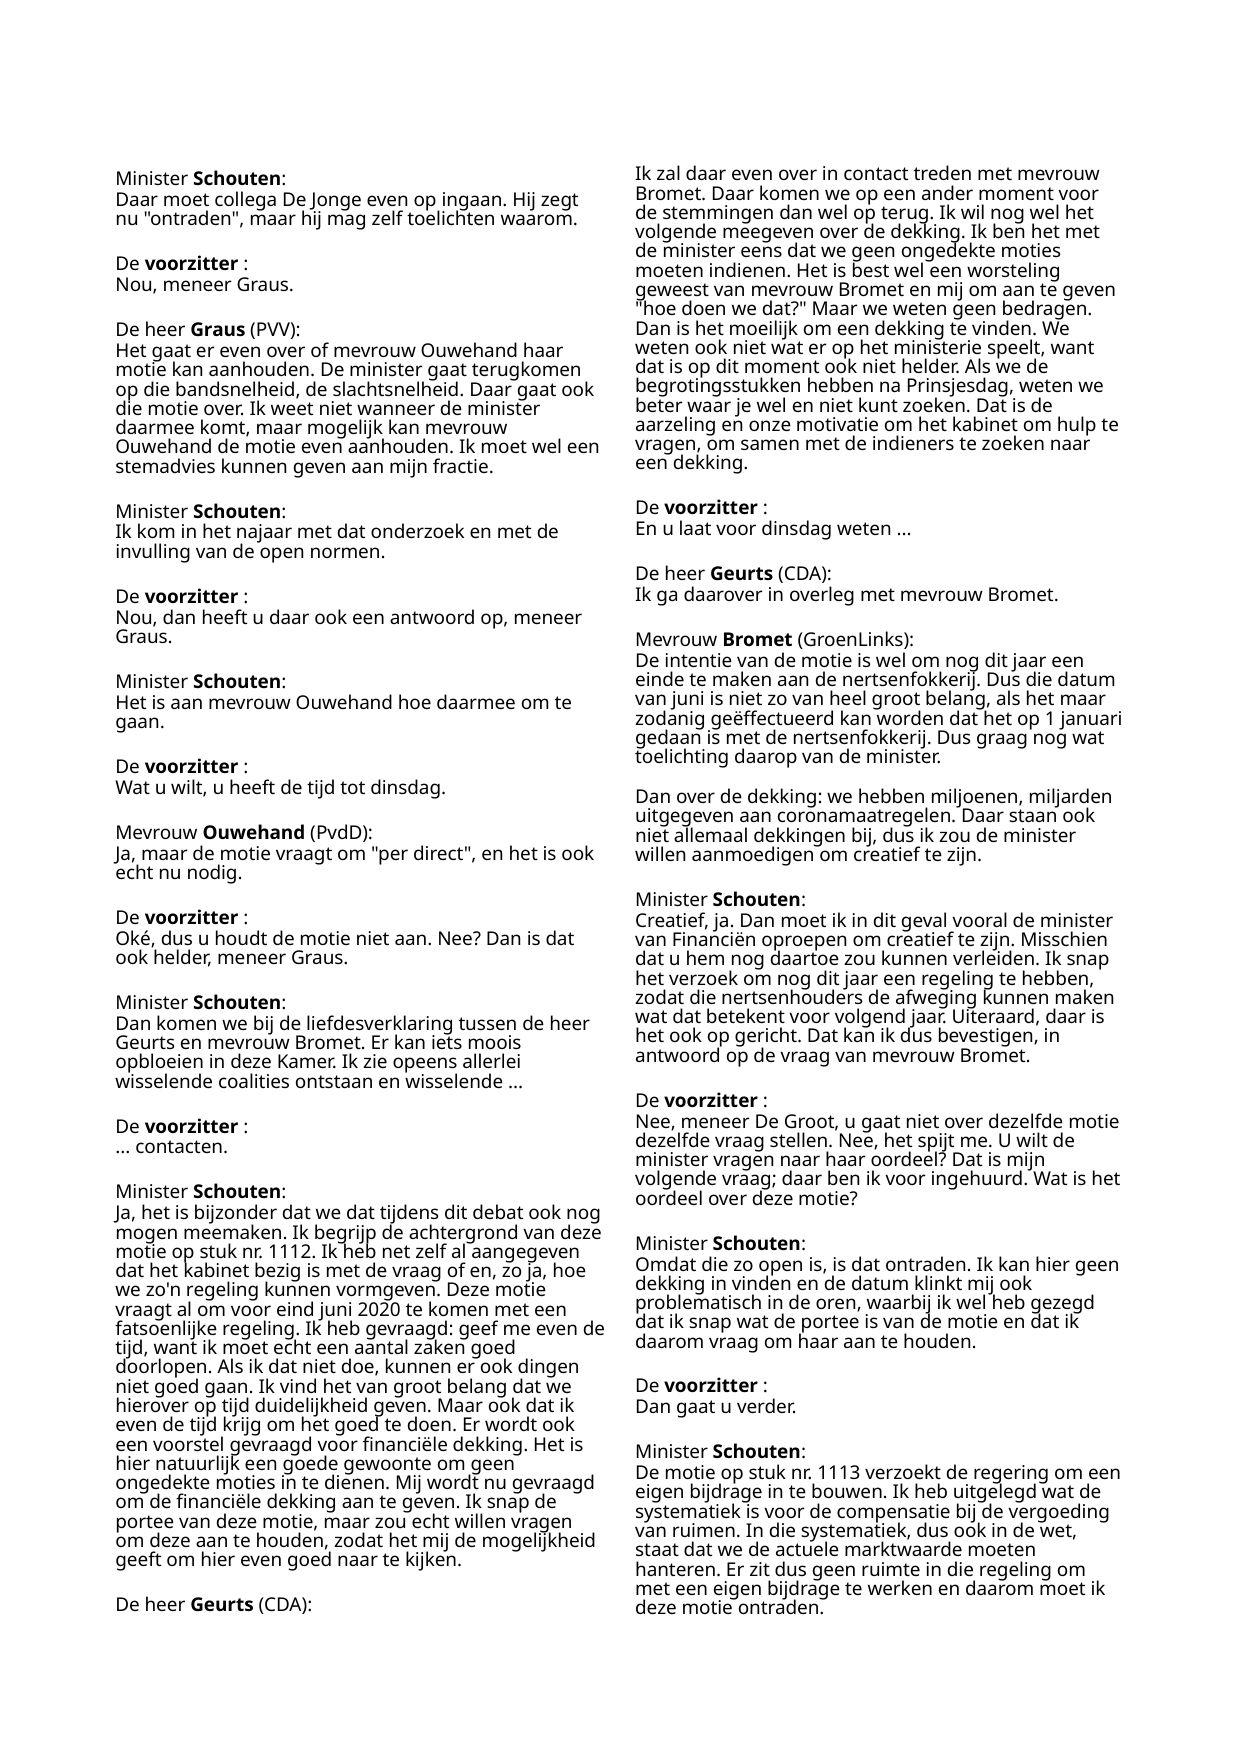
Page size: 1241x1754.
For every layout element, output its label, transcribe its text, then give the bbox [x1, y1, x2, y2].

text De heer Graus (PVV): [115, 316, 605, 342]
text En u laat voor dinsdag weten ... [635, 520, 1125, 539]
text De voorzitter : [115, 904, 605, 930]
text Creatief, ja. Dan moet ik in dit geval vooral de minister van Financiën oproepen om creatief te zijn. Misschien dat u hem nog daartoe zou kunnen verleiden. Ik snap het verzoek om nog dit jaar een regeling te hebben, zodat die nertsenhouders de afweging kunnen maken wat dat betekent voor volgend jaar. Uiteraard, daar is het ook op gericht. Dat kan ik dus bevestigen, in antwoord op de vraag van mevrouw Bromet. [635, 912, 1125, 1066]
text De heer Geurts (CDA): [115, 1591, 605, 1617]
text Ik zal daar even over in contact treden met mevrouw Bromet. Daar komen we op een ander moment voor de stemmingen dan wel op terug. Ik wil nog wel het volgende meegeven over de dekking. Ik ben het met de minister eens dat we geen ongedekte moties moeten indienen. Het is best wel een worsteling geweest van mevrouw Bromet en mij om aan te geven "hoe doen we dat?" Maar we weten geen bedragen. Dan is het moeilijk om een dekking te vinden. We weten ook niet wat er op het ministerie speelt, want dat is op dit moment ook niet helder. Als we de begrotingsstukken hebben na Prinsjesdag, weten we beter waar je wel en niet kunt zoeken. Dat is de aarzeling en onze motivatie om het kabinet om hulp te vragen, om samen met de indieners te zoeken naar een dekking. [635, 165, 1125, 474]
text Oké, dus u houdt de motie niet aan. Nee? Dan is dat ook helder, meneer Graus. [115, 930, 605, 968]
text Het is aan mevrouw Ouwehand hoe daarmee om te gaan. [115, 694, 605, 732]
text Minister Schouten: [115, 989, 605, 1015]
text De intentie van de motie is wel om nog dit jaar een einde te maken aan de nertsenfokkerij. Dus die datum van juni is niet zo van heel groot belang, als het maar zodanig geëffectueerd kan worden dat het op 1 januari gedaan is met de nertsenfokkerij. Dus graag nog wat toelichting daarop van de minister. [635, 652, 1125, 767]
text Minister Schouten: [635, 1230, 1125, 1256]
text Ik kom in het najaar met dat onderzoek en met de invulling van de open normen. [115, 523, 605, 562]
text Dan over de dekking: we hebben miljoenen, miljarden uitgegeven aan coronamaatregelen. Daar staan ook niet allemaal dekkingen bij, dus ik zou de minister willen aanmoedigen om creatief te zijn. [635, 788, 1125, 865]
text Minister Schouten: [115, 668, 605, 694]
text Nee, meneer De Groot, u gaat niet over dezelfde motie dezelfde vraag stellen. Nee, het spijt me. U wilt de minister vragen naar haar oordeel? Dat is mijn volgende vraag; daar ben ik voor ingehuurd. Wat is het oordeel over deze motie? [635, 1113, 1125, 1209]
text De voorzitter : [635, 1373, 1125, 1398]
text Dan komen we bij de liefdesverklaring tussen de heer Geurts en mevrouw Bromet. Er kan iets moois opbloeien in deze Kamer. Ik zie opeens allerlei wisselende coalities ontstaan en wisselende ... [115, 1015, 605, 1092]
text De heer Geurts (CDA): [635, 560, 1125, 586]
text Ik ga daarover in overleg met mevrouw Bromet. [635, 586, 1125, 605]
text De voorzitter : [635, 494, 1125, 520]
text Ja, maar de motie vraagt om "per direct", en het is ook echt nu nodig. [115, 845, 605, 883]
text Mevrouw Ouwehand (PvdD): [115, 819, 605, 845]
text De voorzitter : [115, 251, 605, 276]
text De voorzitter : [115, 1113, 605, 1138]
text Omdat die zo open is, is dat ontraden. Ik kan hier geen dekking in vinden en de datum klinkt mij ook problematisch in de oren, waarbij ik wel heb gezegd dat ik snap wat de portee is van de motie en dat ik daarom vraag om haar aan te houden. [635, 1256, 1125, 1352]
text Mevrouw Bromet (GroenLinks): [635, 626, 1125, 652]
text Het gaat er even over of mevrouw Ouwehand haar motie kan aanhouden. De minister gaat terugkomen op die bandsnelheid, de slachtsnelheid. Daar gaat ook die motie over. Ik weet niet wanneer de minister daarmee komt, maar mogelijk kan mevrouw Ouwehand de motie even aanhouden. Ik moet wel een stemadvies kunnen geven aan mijn fractie. [115, 342, 605, 477]
text Daar moet collega De Jonge even op ingaan. Hij zegt nu "ontraden", maar hij mag zelf toelichten waarom. [115, 191, 605, 230]
text Minister Schouten: [115, 165, 605, 191]
text De motie op stuk nr. 1113 verzoekt de regering om een eigen bijdrage in te bouwen. Ik heb uitgelegd wat de systematiek is voor de compensatie bij de vergoeding van ruimen. In die systematiek, dus ook in de wet, staat dat we de actuele marktwaarde moeten hanteren. Er zit dus geen ruimte in die regeling om met een eigen bijdrage te werken en daarom moet ik deze motie ontraden. [635, 1464, 1125, 1618]
text Nou, meneer Graus. [115, 276, 605, 296]
text ... contacten. [115, 1138, 605, 1158]
text Ja, het is bijzonder dat we dat tijdens dit debat ook nog mogen meemaken. Ik begrijp de achtergrond van deze motie op stuk nr. 1112. Ik heb net zelf al aangegeven dat het kabinet bezig is met de vraag of en, zo ja, hoe we zo'n regeling kunnen vormgeven. Deze motie vraagt al om voor eind juni 2020 te komen met een fatsoenlijke regeling. Ik heb gevraagd: geef me even de tijd, want ik moet echt een aantal zaken goed doorlopen. Als ik dat niet doe, kunnen er ook dingen niet goed gaan. Ik vind het van groot belang dat we hierover op tijd duidelijkheid geven. Maar ook dat ik even de tijd krijg om het goed te doen. Er wordt ook een voorstel gevraagd voor financiële dekking. Het is hier natuurlijk een goede gewoonte om geen ongedekte moties in te dienen. Mij wordt nu gevraagd om de financiële dekking aan te geven. Ik snap de portee van deze motie, maar zou echt willen vragen om deze aan te houden, zodat het mij de mogelijkheid geeft om hier even goed naar te kijken. [115, 1204, 605, 1571]
text Minister Schouten: [635, 886, 1125, 912]
text Nou, dan heeft u daar ook een antwoord op, meneer Graus. [115, 609, 605, 647]
text De voorzitter : [115, 583, 605, 609]
text De voorzitter : [115, 753, 605, 779]
text Minister Schouten: [635, 1438, 1125, 1464]
text De voorzitter : [635, 1087, 1125, 1113]
text Minister Schouten: [115, 498, 605, 523]
text Dan gaat u verder. [635, 1398, 1125, 1418]
text Minister Schouten: [115, 1179, 605, 1204]
text Wat u wilt, u heeft de tijd tot dinsdag. [115, 779, 605, 798]
